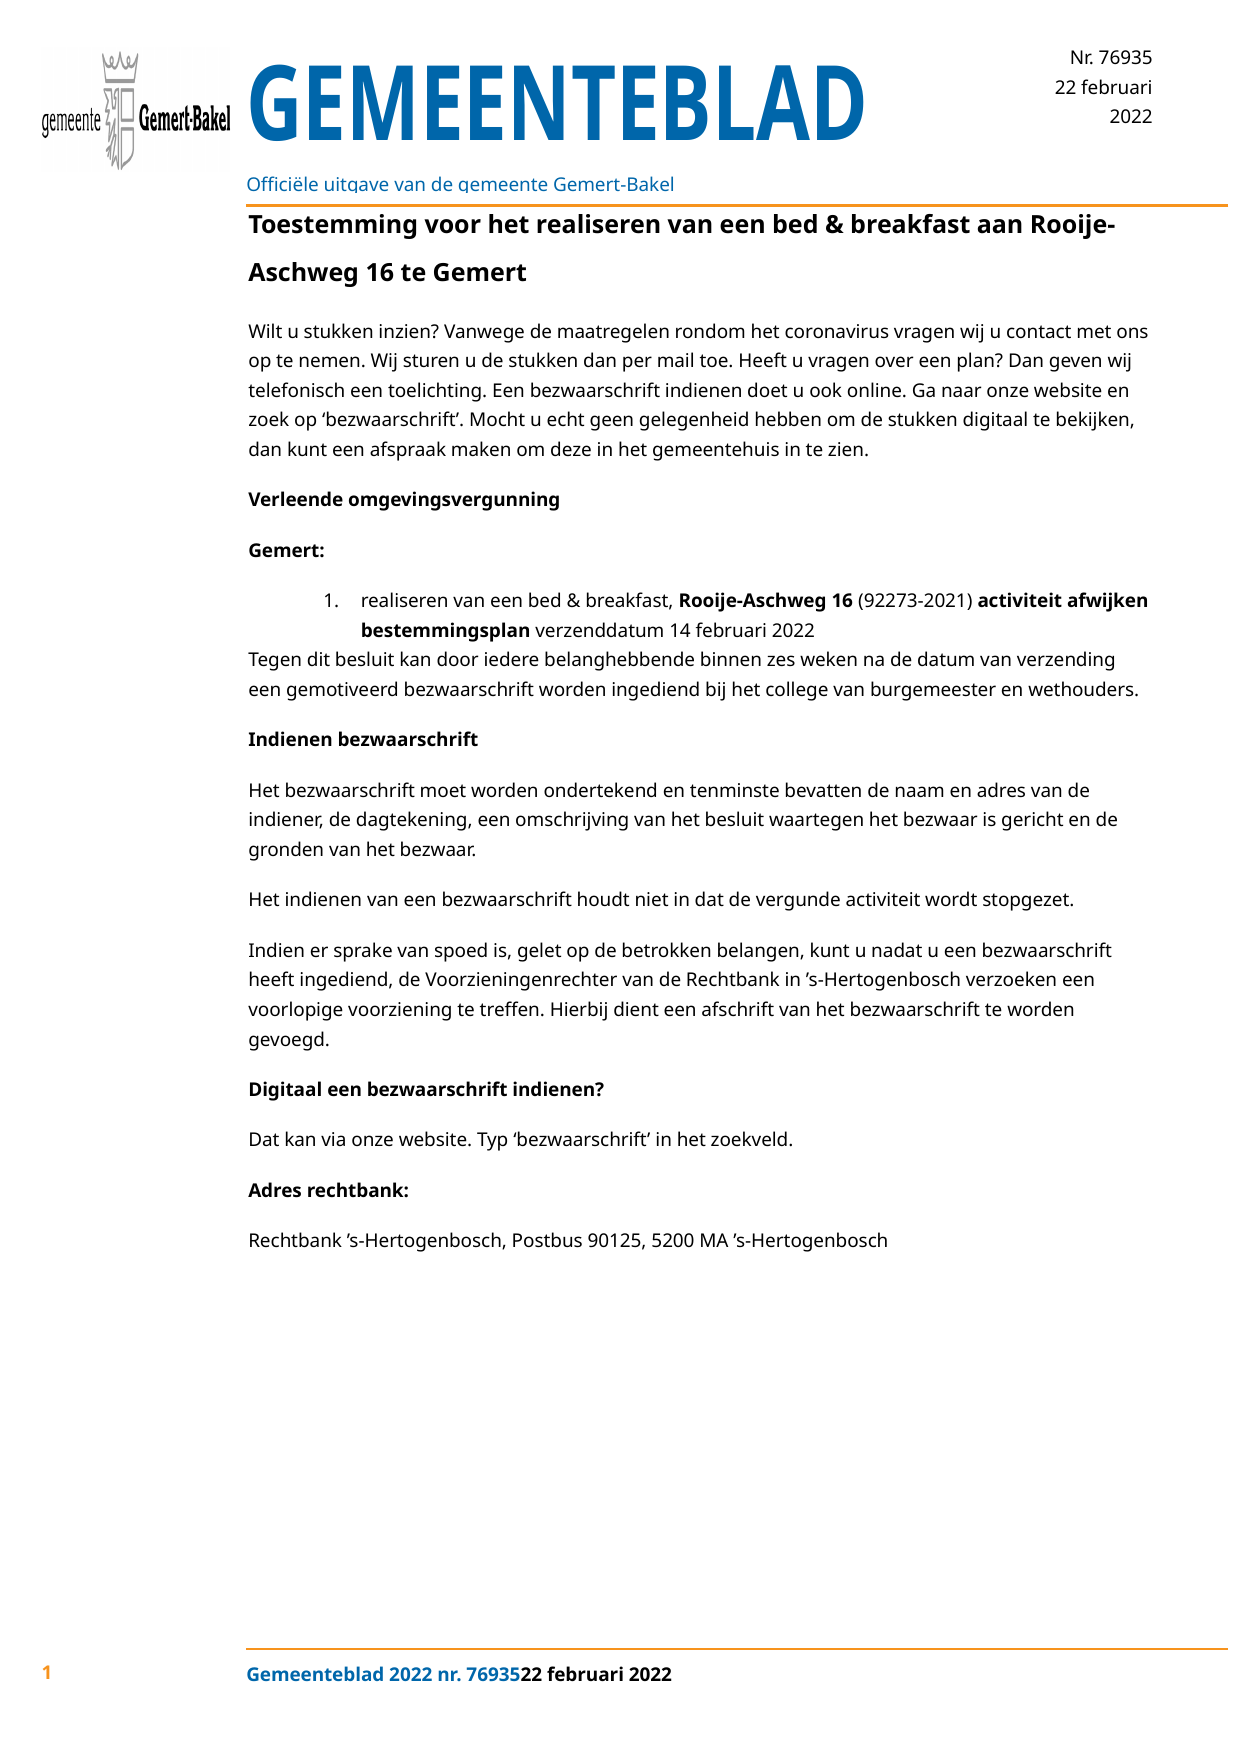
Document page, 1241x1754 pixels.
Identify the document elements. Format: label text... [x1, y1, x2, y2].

text Wilt u stukken inzien? Vanwege de maatregelen rondom het coronavirus vragen wij u contact met ons op te nemen. Wij sturen u de stukken dan per mail toe. Heeft u vragen over een plan? Dan geven wij telefonisch een toelichting. Een bezwaarschrift indienen doet u ook online. Ga naar onze website en zoek op ‘bezwaarschrift’. Mocht u echt geen gelegenheid hebben om de stukken digitaal te bekijken, dan kunt een afspraak maken om deze in het gemeentehuis in te zien. [248, 318, 1152, 462]
text Gemert: [248, 537, 1152, 563]
text Indien er sprake van spoed is, gelet op de betrokken belangen, kunt u nadat u een bezwaarschrift heeft ingediend, de Voorzieningenrechter van de Rechtbank in ’s-Hertogenbosch verzoeken een voorlopige voorziening te treffen. Hierbij dient een afschrift van het bezwaarschrift te worden gevoegd. [248, 937, 1152, 1052]
picture [41, 47, 231, 172]
text Toestemming voor het realiseren van een bed & breakfast aan Rooije-Aschweg 16 te Gemert [248, 207, 1152, 288]
list realiseren van een bed & breakfast, Rooije-Aschweg 16 (92273-2021) activiteit afwijken bestemmingsplan verzenddatum 14 februari 2022 [323, 587, 1152, 643]
text Digitaal een bezwaarschrift indienen? [248, 1076, 1152, 1102]
text Verleende omgevingsvergunning [248, 487, 1152, 512]
text Rechtbank ’s-Hertogenbosch, Postbus 90125, 5200 MA ’s-Hertogenbosch [248, 1227, 1152, 1253]
text Het bezwaarschrift moet worden ondertekend en tenminste bevatten de naam en adres van de indiener, de dagtekening, een omschrijving van het besluit waartegen het bezwaar is gericht en de gronden van het bezwaar. [248, 777, 1152, 862]
text Tegen dit besluit kan door iedere belanghebbende binnen zes weken na de datum van verzending een gemotiveerd bezwaarschrift worden ingediend bij het college van burgemeester en wethouders. [248, 647, 1152, 702]
text Het indienen van een bezwaarschrift houdt niet in dat de vergunde activiteit wordt stopgezet. [248, 887, 1152, 912]
text Dat kan via onze website. Typ ‘bezwaarschrift’ in het zoekveld. [248, 1127, 1152, 1152]
text Indienen bezwaarschrift [248, 727, 1152, 752]
text Adres rechtbank: [248, 1177, 1152, 1203]
